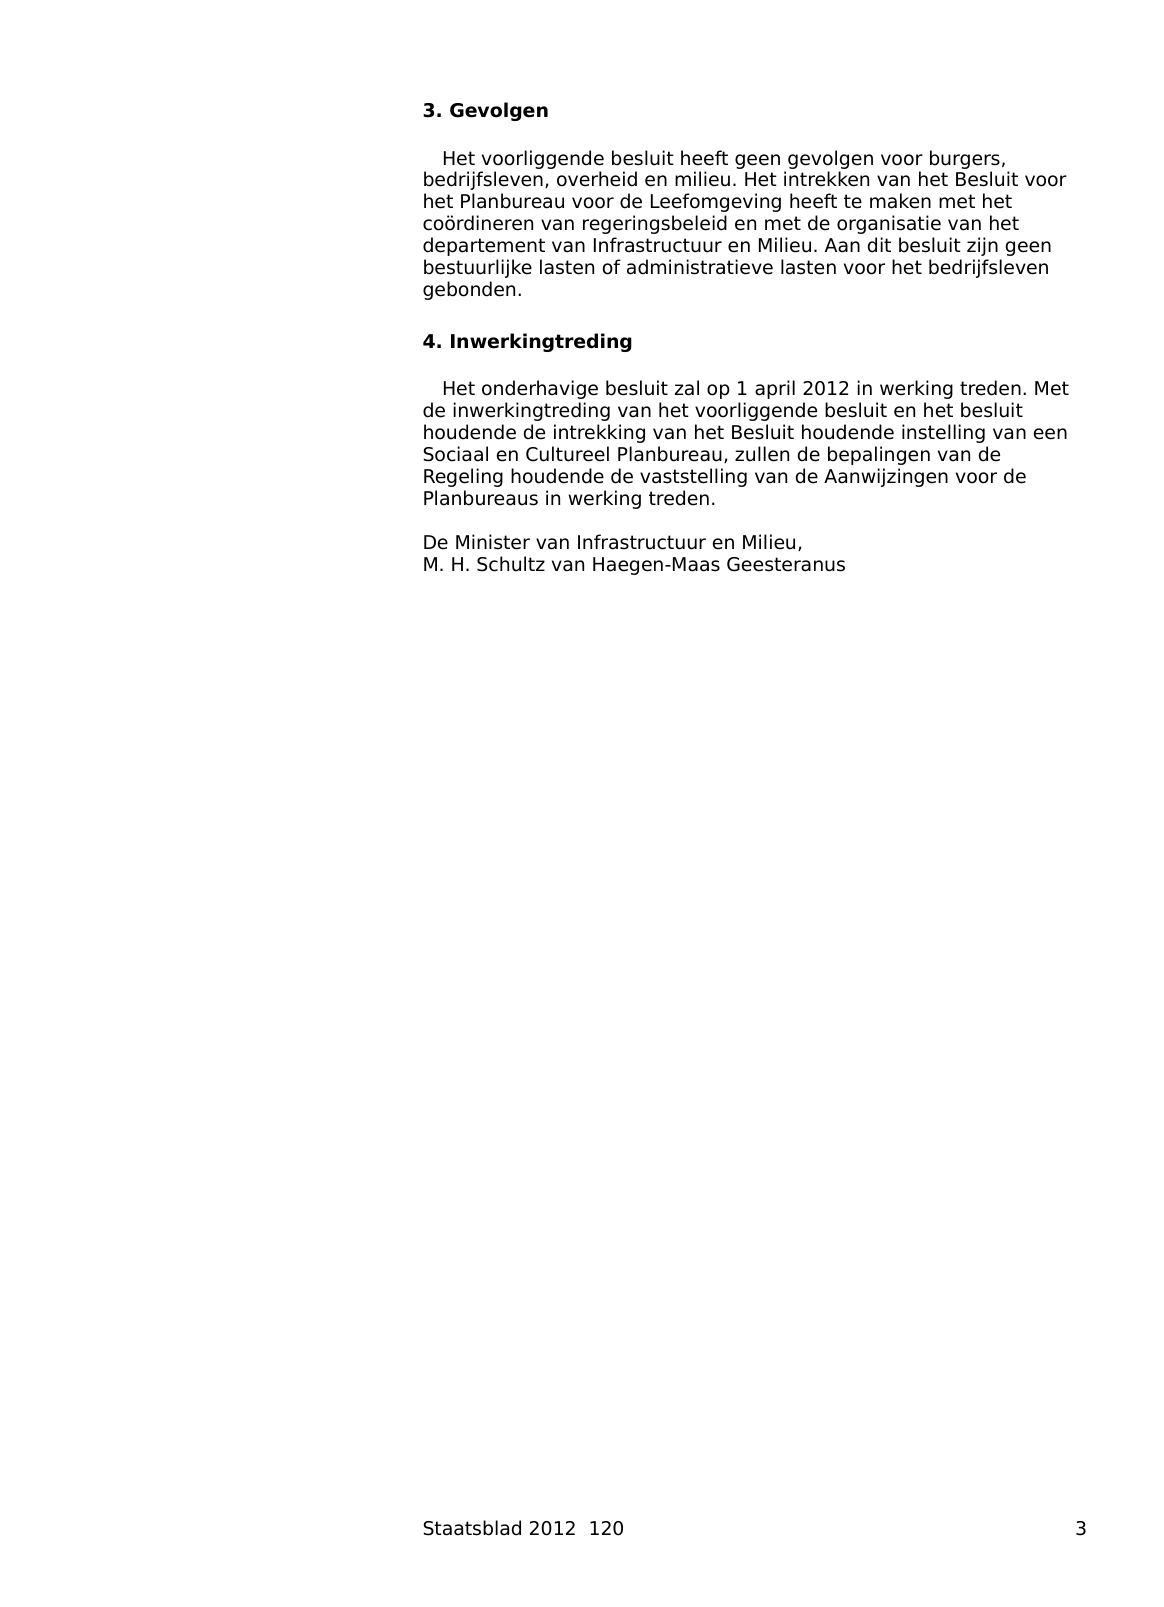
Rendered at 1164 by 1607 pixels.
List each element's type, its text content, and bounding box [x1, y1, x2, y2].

subtitle 4. Inwerkingtreding [422, 331, 1087, 353]
text De Minister van Infrastructuur en Milieu, M. H. Schultz van Haegen-Maas Geesteranus [422, 532, 1087, 576]
text Het onderhavige besluit zal op 1 april 2012 in werking treden. Met de inwerkingtreding van het voorliggende besluit en het besluit houdende de intrekking van het Besluit houdende instelling van een Sociaal en Cultureel Planbureau, zullen de bepalingen van de Regeling houdende de vaststelling van de Aanwijzingen voor de Planbureaus in werking treden. [422, 378, 1087, 510]
subtitle 3. Gevolgen [422, 100, 1087, 122]
text Het voorliggende besluit heeft geen gevolgen voor burgers, bedrijfsleven, overheid en milieu. Het intrekken van het Besluit voor het Planbureau voor de Leefomgeving heeft te maken met het coördineren van regeringsbeleid en met de organisatie van het departement van Infrastructuur en Milieu. Aan dit besluit zijn geen bestuurlijke lasten of administratieve lasten voor het bedrijfsleven gebonden. [422, 147, 1087, 301]
